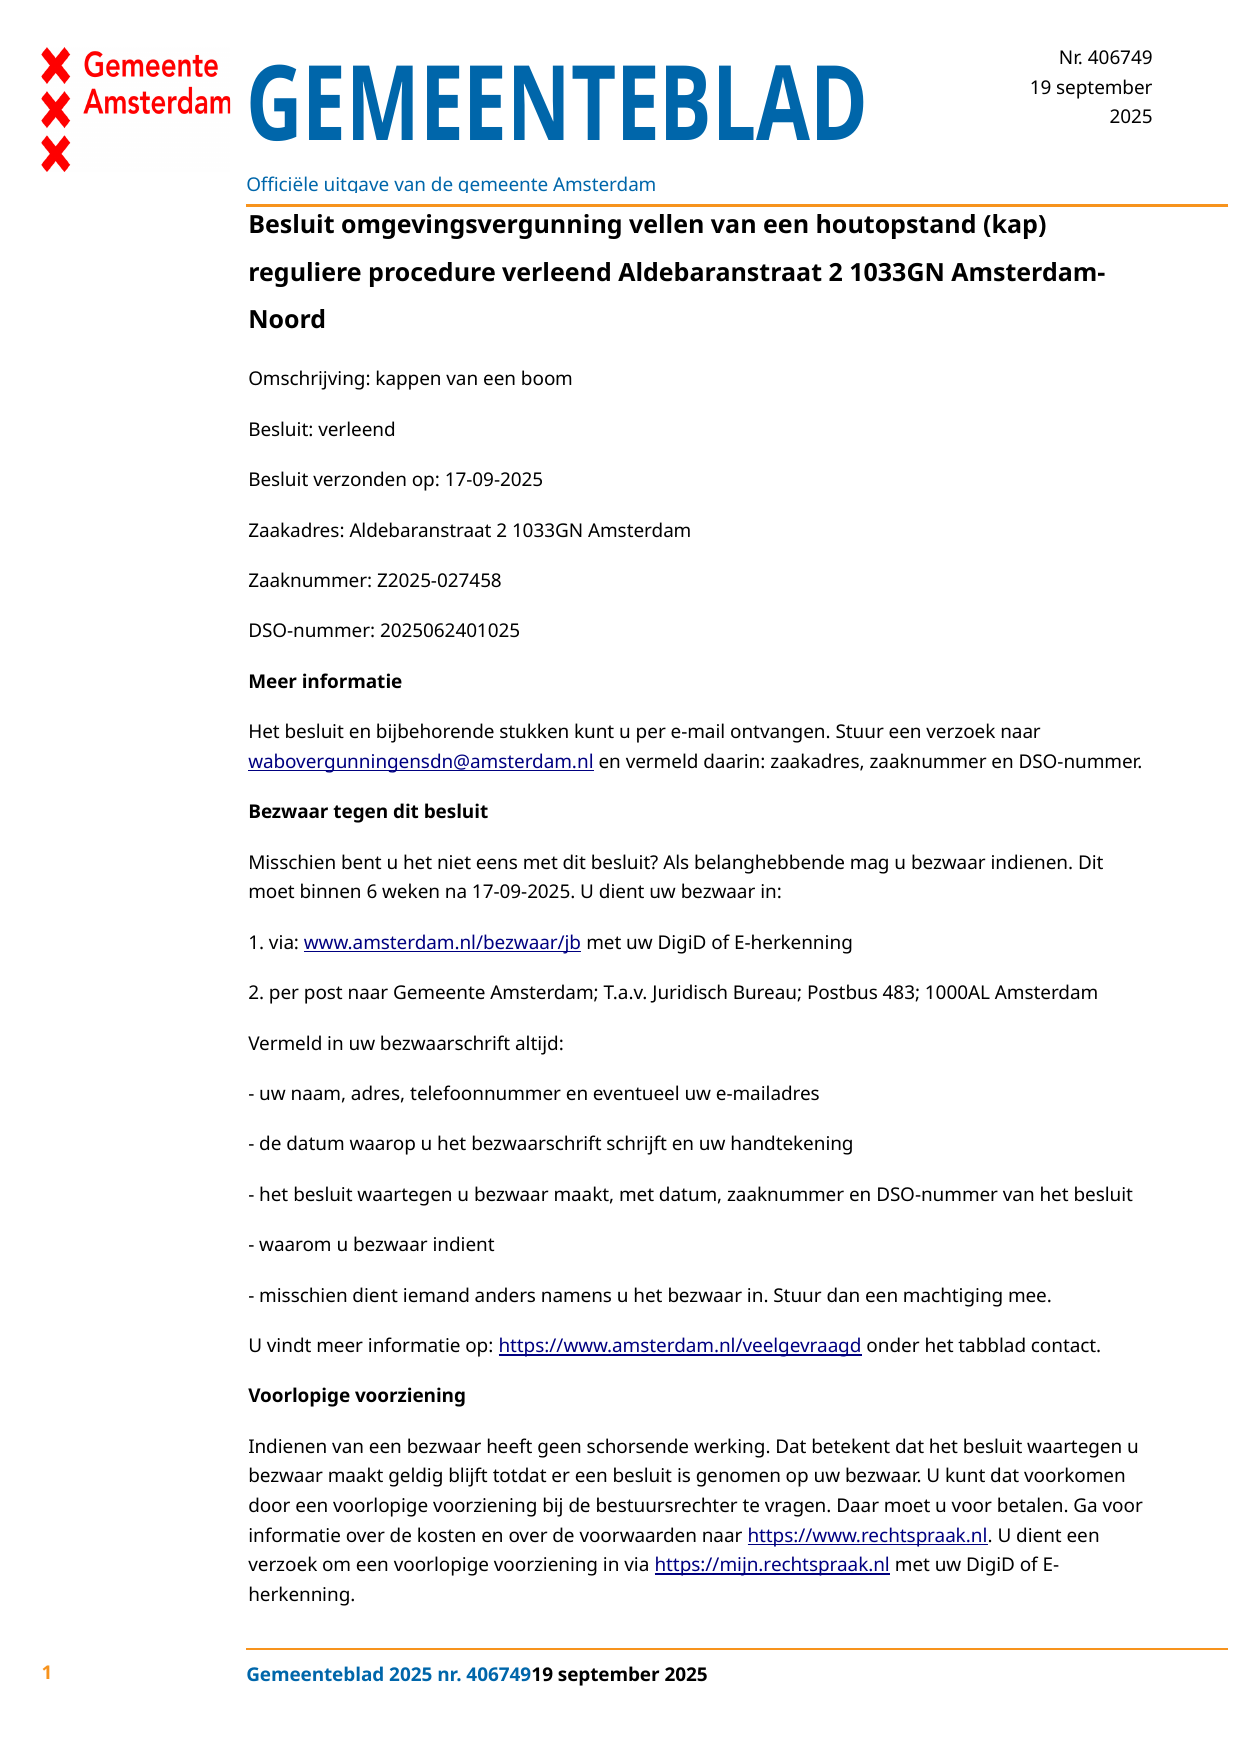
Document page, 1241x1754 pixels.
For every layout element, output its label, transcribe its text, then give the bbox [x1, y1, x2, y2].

text Zaakadres: Aldebaranstraat 2 1033GN Amsterdam [248, 517, 1152, 542]
text Zaaknummer: Z2025-027458 [248, 567, 1152, 593]
text Misschien bent u het niet eens met dit besluit? Als belanghebbende mag u bezwaar indienen. Dit moet binnen 6 weken na 17-09-2025. U dient uw bezwaar in: [248, 849, 1152, 904]
text Besluit verzonden op: 17-09-2025 [248, 466, 1152, 492]
text U vindt meer informatie op: https://www.amsterdam.nl/veelgevraagd onder het tabblad contact. [248, 1332, 1152, 1358]
text Omschrijving: kappen van een boom [248, 366, 1152, 391]
text Besluit omgevingsvergunning vellen van een houtopstand (kap) reguliere procedure verleend Aldebaranstraat 2 1033GN Amsterdam-Noord [248, 207, 1152, 336]
text - de datum waarop u het bezwaarschrift schrijft en uw handtekening [248, 1131, 1152, 1156]
text 1. via: www.amsterdam.nl/bezwaar/jb met uw DigiD of E-herkenning [248, 929, 1152, 954]
text - waarom u bezwaar indient [248, 1231, 1152, 1257]
text Het besluit en bijbehorende stukken kunt u per e-mail ontvangen. Stuur een verzoek naar wabovergunningensdn@amsterdam.nl en vermeld daarin: zaakadres, zaaknummer en DSO-nummer. [248, 718, 1152, 774]
text 2. per post naar Gemeente Amsterdam; T.a.v. Juridisch Bureau; Postbus 483; 1000AL Amsterdam [248, 979, 1152, 1005]
text Indienen van een bezwaar heeft geen schorsende werking. Dat betekent dat het besluit waartegen u bezwaar maakt geldig blijft totdat er een besluit is genomen op uw bezwaar. U kunt dat voorkomen door een voorlopige voorziening bij de bestuursrechter te vragen. Daar moet u voor betalen. Ga voor informatie over de kosten en over de voorwaarden naar https://www.rechtspraak.nl. U dient een verzoek om een voorlopige voorziening in via https://mijn.rechtspraak.nl met uw DigiD of E-herkenning. [248, 1433, 1152, 1607]
text Voorlopige voorziening [248, 1383, 1152, 1408]
text Vermeld in uw bezwaarschrift altijd: [248, 1030, 1152, 1055]
picture [41, 47, 231, 172]
text DSO-nummer: 2025062401025 [248, 618, 1152, 643]
text - misschien dient iemand anders namens u het bezwaar in. Stuur dan een machtiging mee. [248, 1282, 1152, 1307]
text Besluit: verleend [248, 416, 1152, 442]
text - uw naam, adres, telefoonnummer en eventueel uw e-mailadres [248, 1080, 1152, 1106]
text Bezwaar tegen dit besluit [248, 798, 1152, 824]
text - het besluit waartegen u bezwaar maakt, met datum, zaaknummer en DSO-nummer van het besluit [248, 1181, 1152, 1207]
text Meer informatie [248, 668, 1152, 694]
